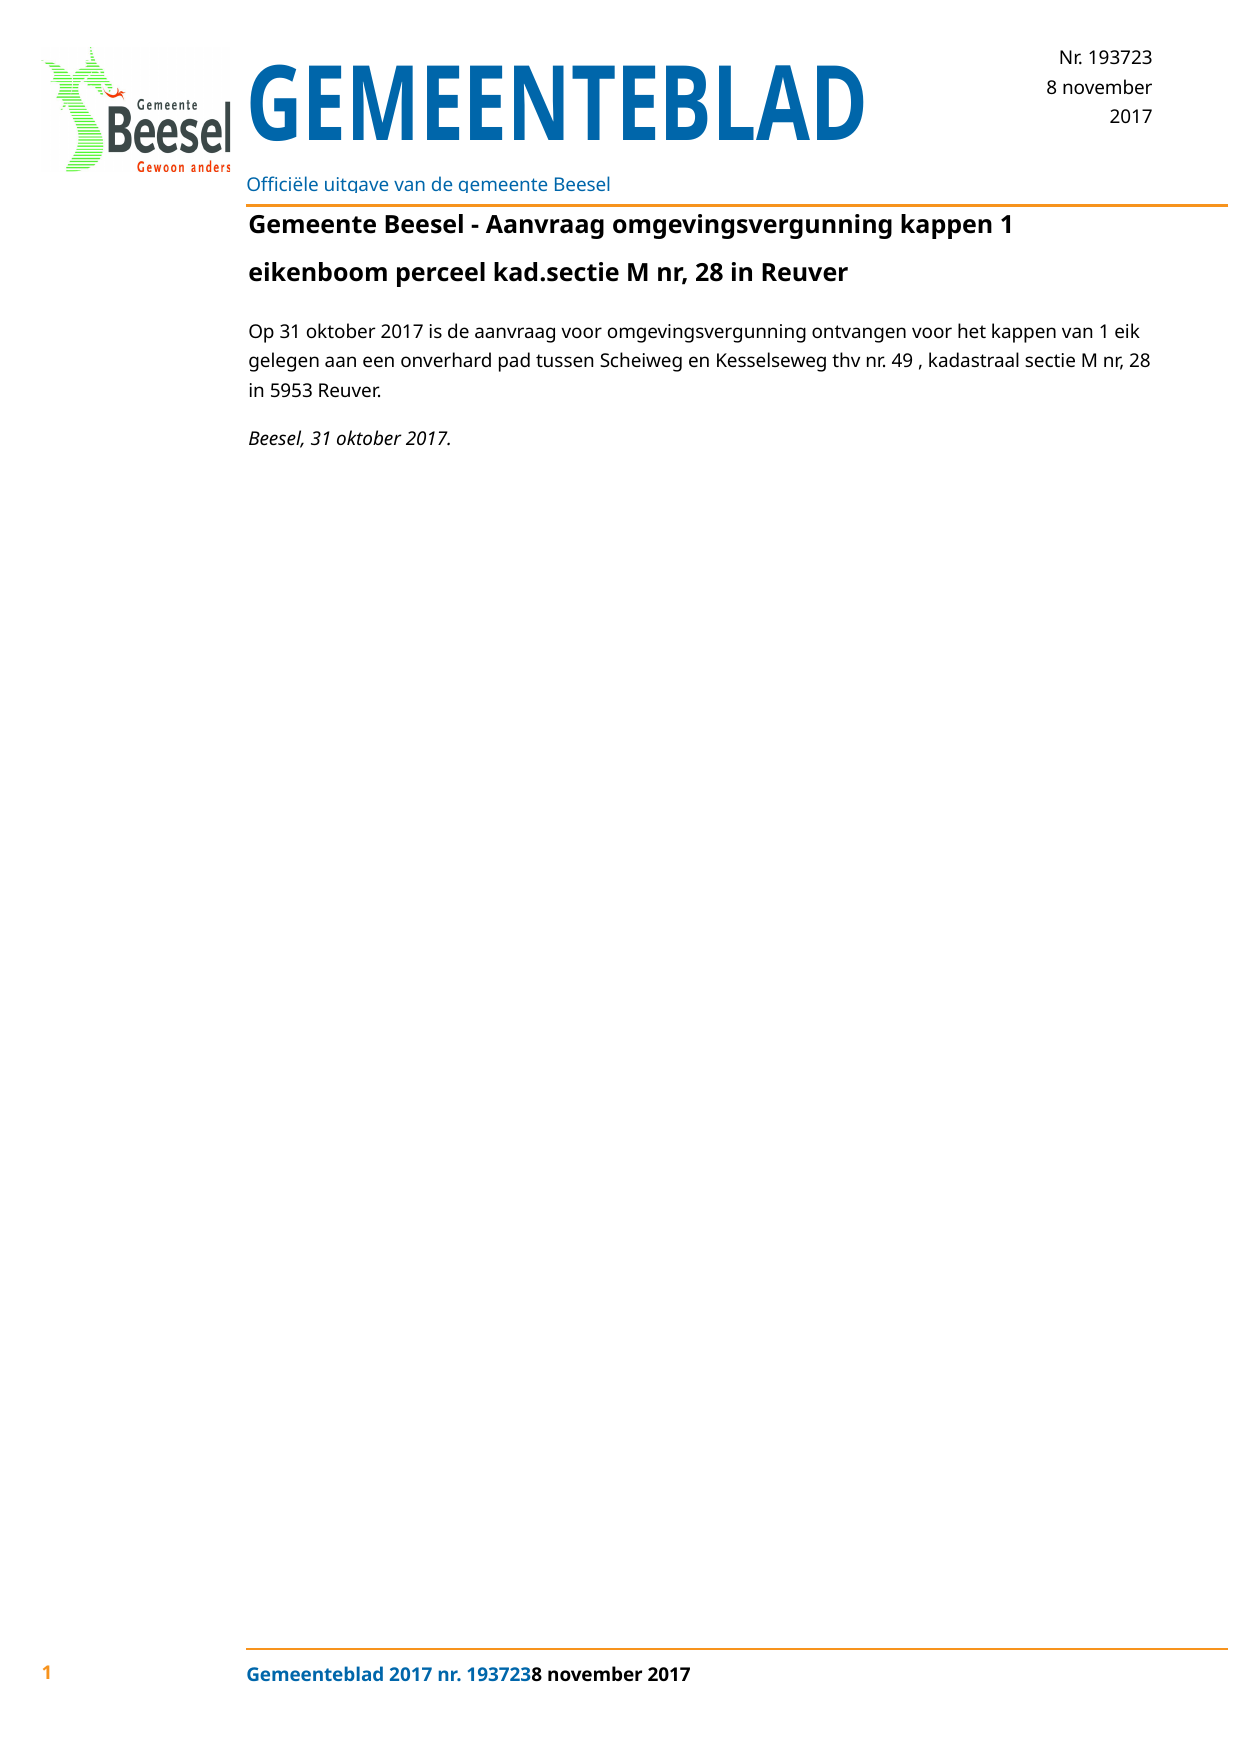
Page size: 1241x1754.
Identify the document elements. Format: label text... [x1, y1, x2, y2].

text Op 31 oktober 2017 is de aanvraag voor omgevingsvergunning ontvangen voor het kappen van 1 eik gelegen aan een onverhard pad tussen Scheiweg en Kesselseweg thv nr. 49 , kadastraal sectie M nr, 28 in 5953 Reuver. [248, 318, 1152, 403]
picture [41, 47, 231, 172]
text Beesel, 31 oktober 2017. [248, 425, 1152, 451]
text Gemeente Beesel - Aanvraag omgevingsvergunning kappen 1 eikenboom perceel kad.sectie M nr, 28 in Reuver [248, 207, 1152, 288]
